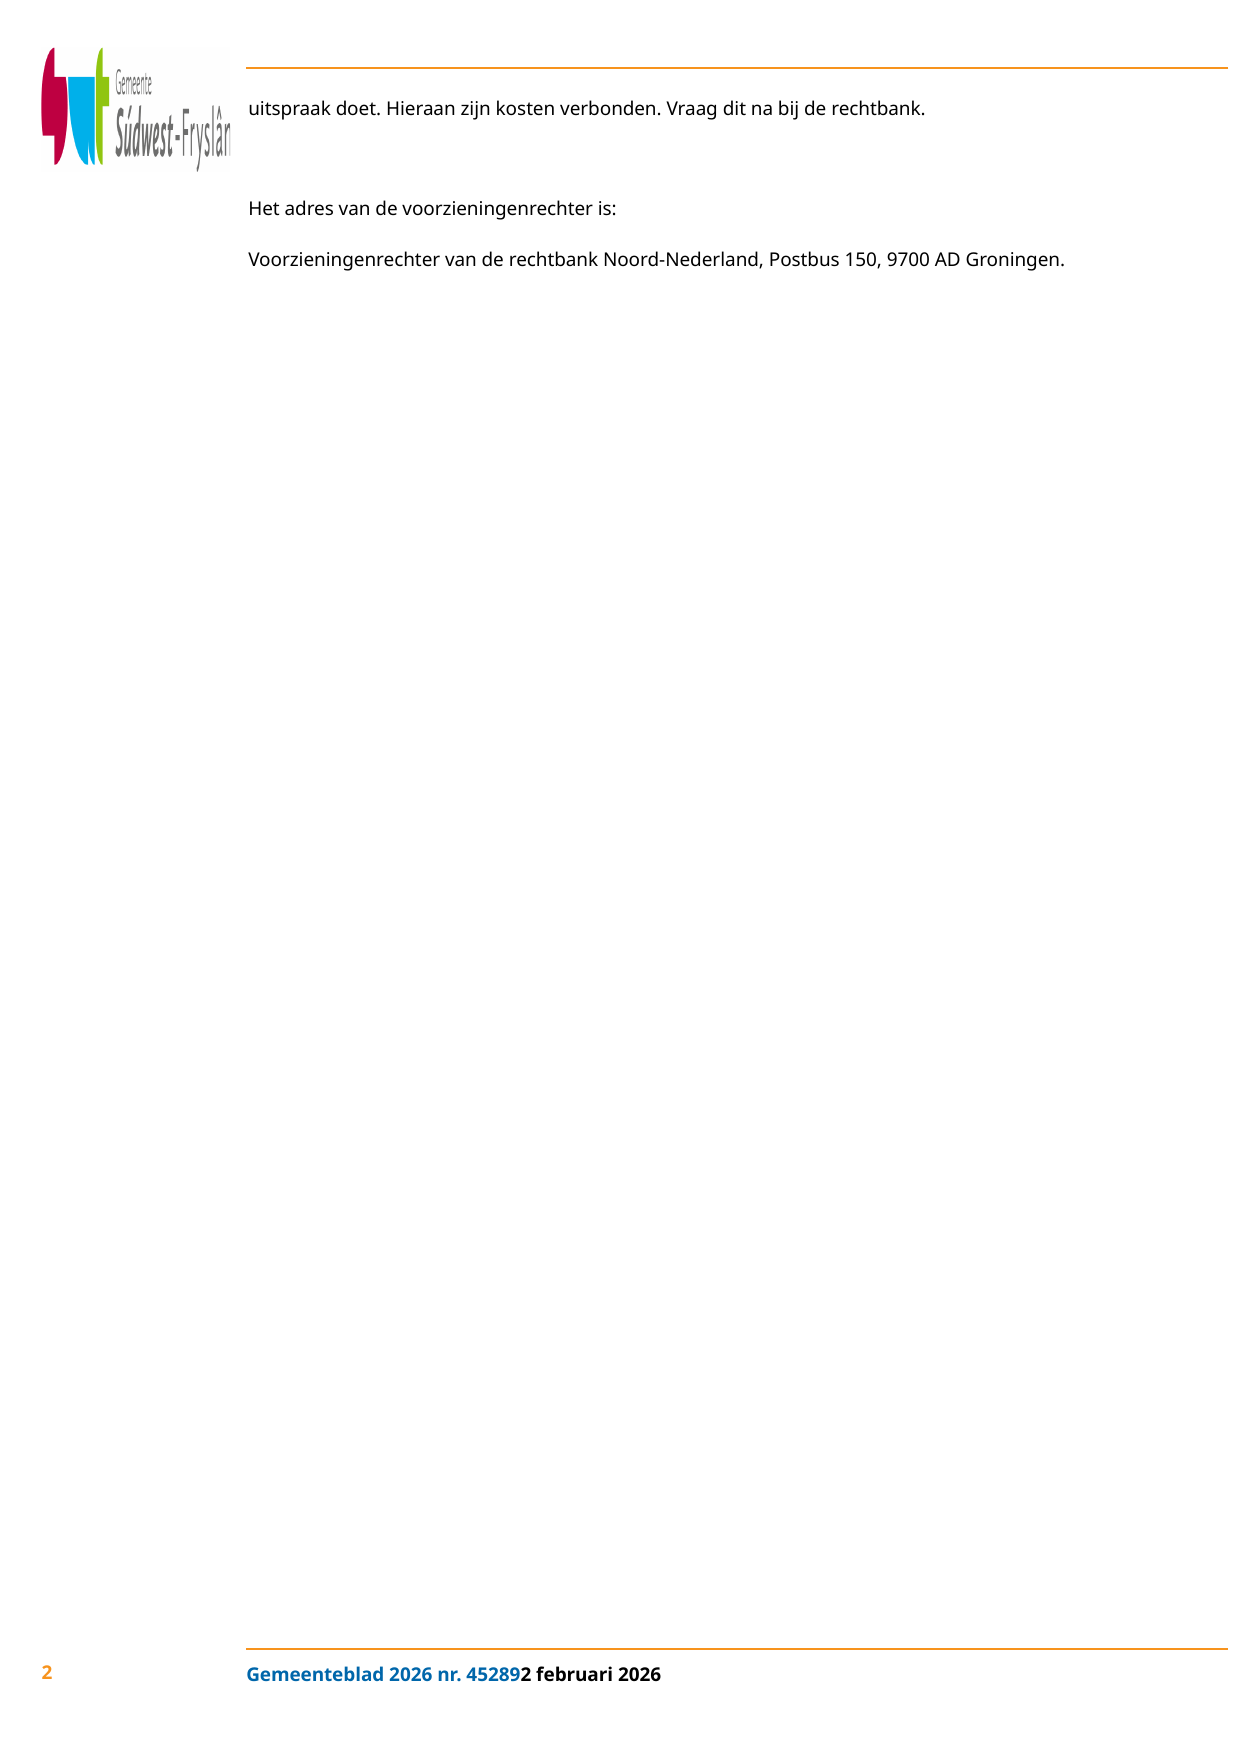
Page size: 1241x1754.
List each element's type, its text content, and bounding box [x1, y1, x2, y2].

picture [41, 47, 231, 172]
text uitspraak doet. Hieraan zijn kosten verbonden. Vraag dit na bij de rechtbank. [248, 95, 1152, 121]
text Voorzieningenrechter van de rechtbank Noord-Nederland, Postbus 150, 9700 AD Groningen. [248, 246, 1152, 272]
text Het adres van de voorzieningenrechter is: [248, 196, 1152, 221]
